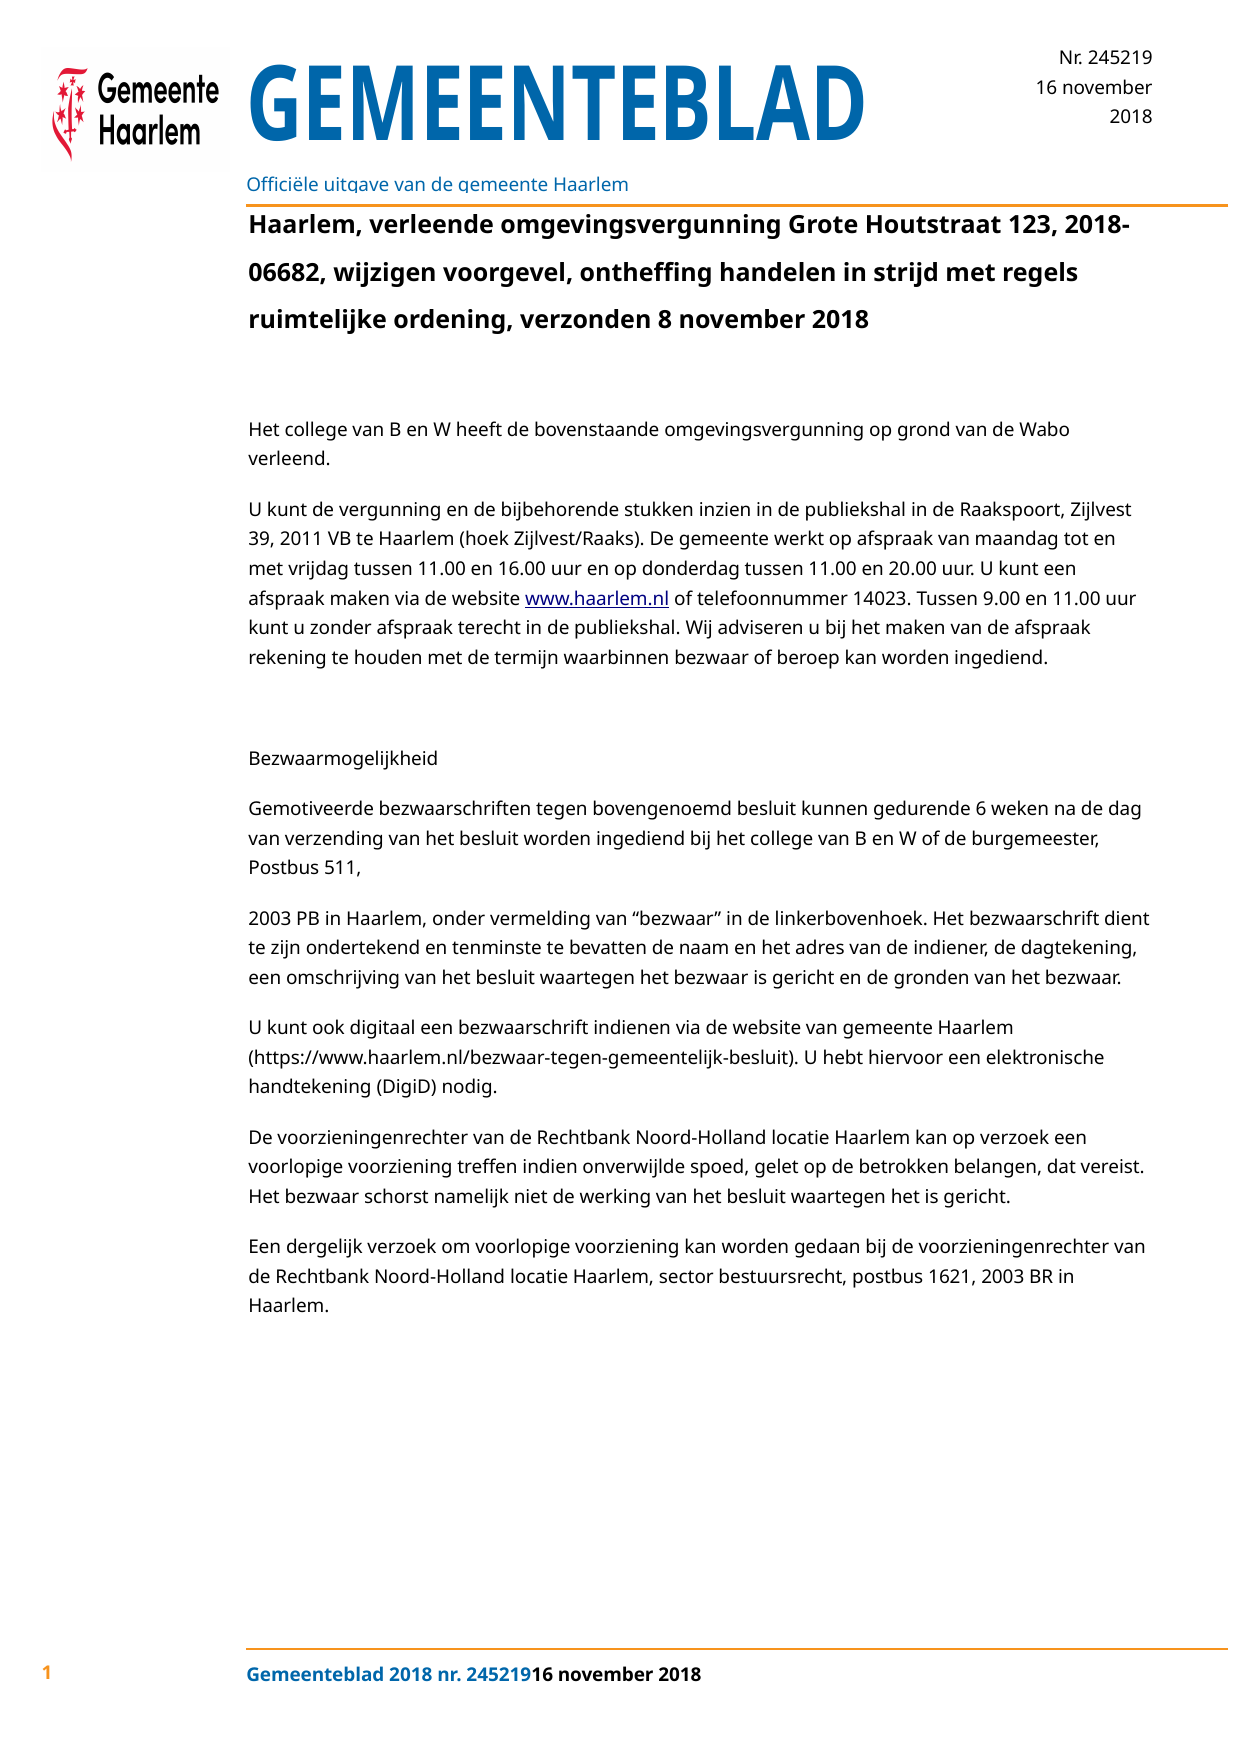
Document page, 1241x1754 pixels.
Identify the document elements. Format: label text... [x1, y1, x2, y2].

text De voorzieningenrechter van de Rechtbank Noord-Holland locatie Haarlem kan op verzoek een voorlopige voorziening treffen indien onverwijlde spoed, gelet op de betrokken belangen, dat vereist. Het bezwaar schorst namelijk niet de werking van het besluit waartegen het is gericht. [248, 1124, 1152, 1209]
text U kunt de vergunning en de bijbehorende stukken inzien in de publiekshal in de Raakspoort, Zijlvest 39, 2011 VB te Haarlem (hoek Zijlvest/Raaks). De gemeente werkt op afspraak van maandag tot en met vrijdag tussen 11.00 en 16.00 uur en op donderdag tussen 11.00 en 20.00 uur. U kunt een afspraak maken via de website www.haarlem.nl of telefoonnummer 14023. Tussen 9.00 en 11.00 uur kunt u zonder afspraak terecht in de publiekshal. Wij adviseren u bij het maken van de afspraak rekening te houden met de termijn waarbinnen bezwaar of beroep kan worden ingediend. [248, 496, 1152, 669]
text U kunt ook digitaal een bezwaarschrift indienen via de website van gemeente Haarlem (https://www.haarlem.nl/bezwaar-tegen-gemeentelijk-besluit). U hebt hiervoor een elektronische handtekening (DigiD) nodig. [248, 1014, 1152, 1099]
picture [41, 47, 231, 172]
text Het college van B en W heeft de bovenstaande omgevingsvergunning op grond van de Wabo verleend. [248, 416, 1152, 471]
text 2003 PB in Haarlem, onder vermelding van “bezwaar” in de linkerbovenhoek. Het bezwaarschrift dient te zijn ondertekend en tenminste te bevatten de naam en het adres van de indiener, de dagtekening, een omschrijving van het besluit waartegen het bezwaar is gericht en de gronden van het bezwaar. [248, 905, 1152, 989]
text Een dergelijk verzoek om voorlopige voorziening kan worden gedaan bij de voorzieningenrechter van de Rechtbank Noord-Holland locatie Haarlem, sector bestuursrecht, postbus 1621, 2003 BR in Haarlem. [248, 1233, 1152, 1318]
text Haarlem, verleende omgevingsvergunning Grote Houtstraat 123, 2018-06682, wijzigen voorgevel, ontheffing handelen in strijd met regels ruimtelijke ordening, verzonden 8 november 2018 [248, 207, 1152, 336]
text Bezwaarmogelijkheid [248, 745, 1152, 770]
text Gemotiveerde bezwaarschriften tegen bovengenoemd besluit kunnen gedurende 6 weken na de dag van verzending van het besluit worden ingediend bij het college van B en W of de burgemeester, Postbus 511, [248, 795, 1152, 880]
